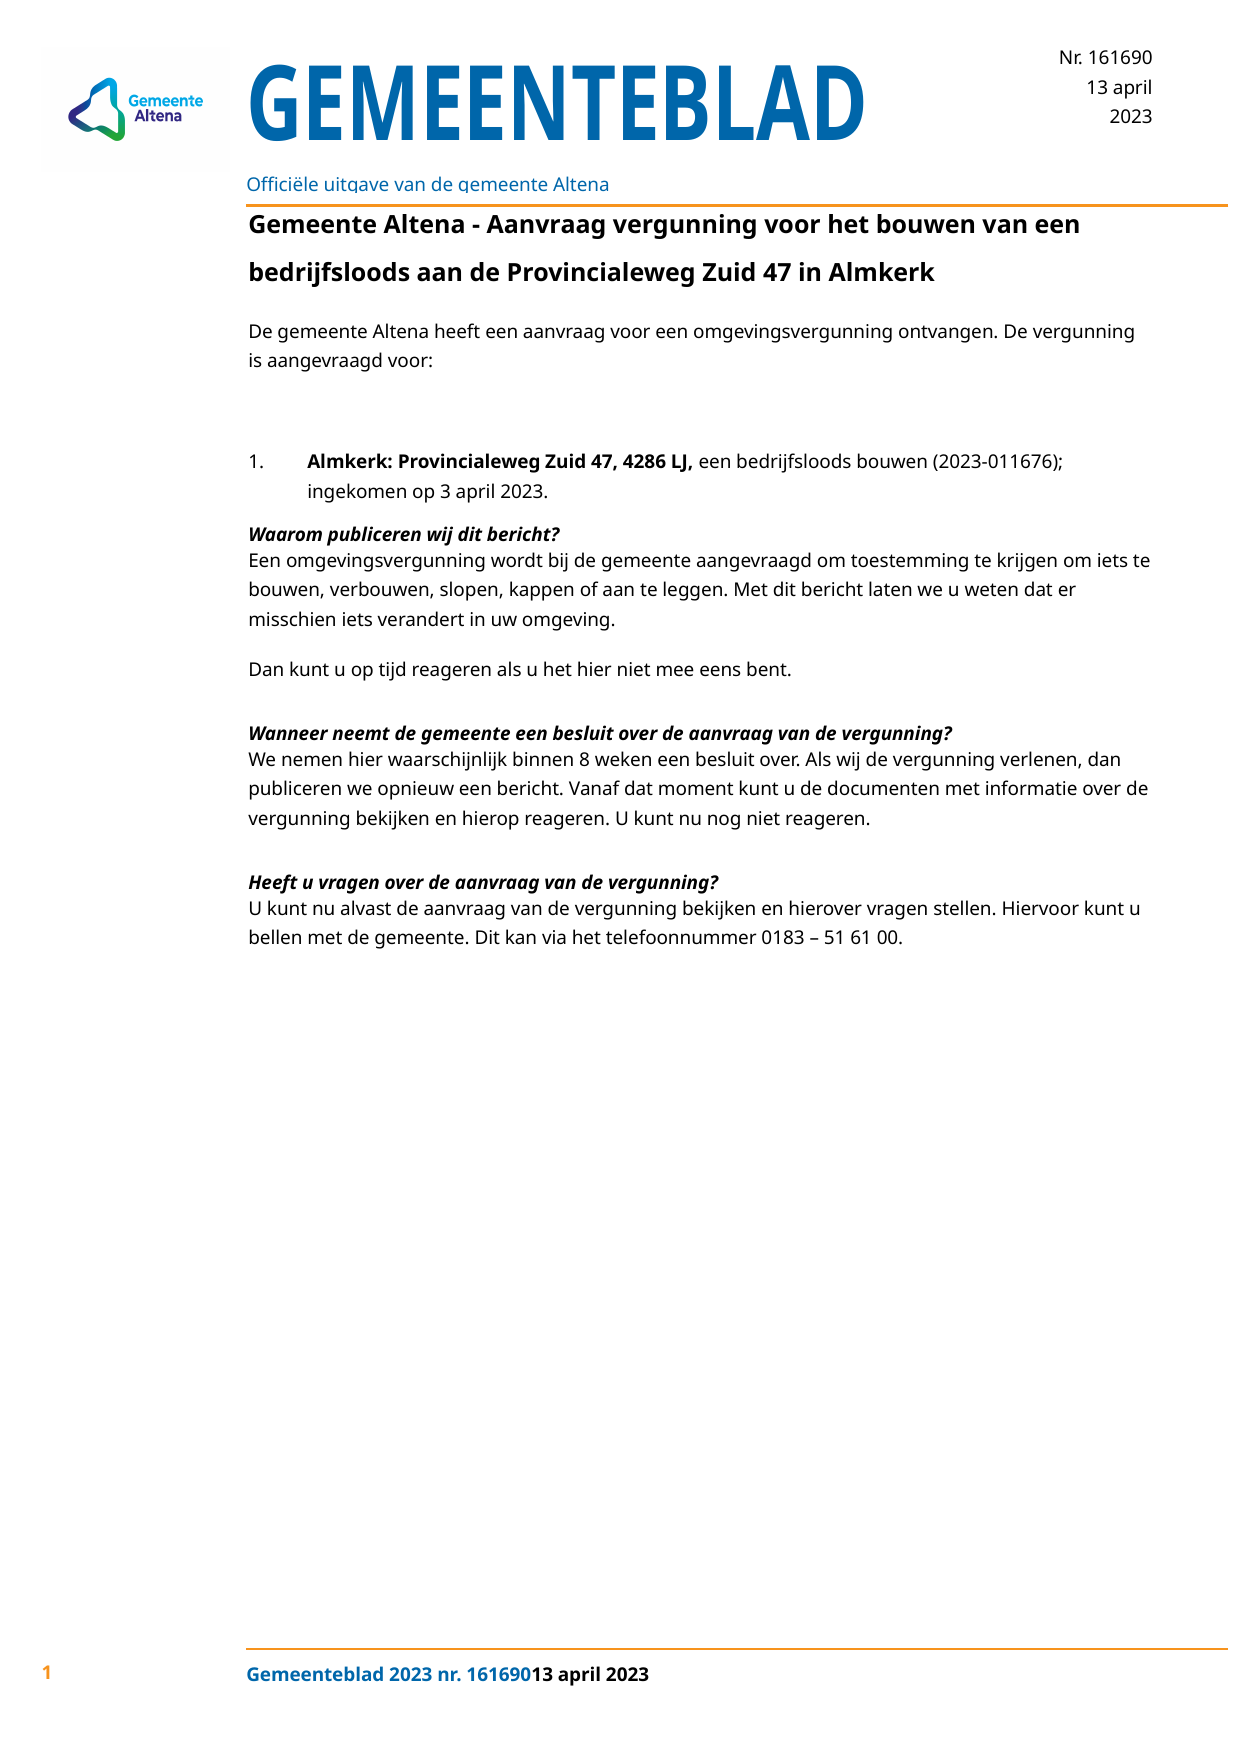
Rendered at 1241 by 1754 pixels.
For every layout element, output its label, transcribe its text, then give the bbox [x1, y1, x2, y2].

text Waarom publiceren wij dit bericht? [248, 521, 1152, 547]
text Wanneer neemt de gemeente een besluit over de aanvraag van de vergunning? [248, 720, 1152, 746]
list Almkerk: Provincialeweg Zuid 47, 4286 LJ, een bedrijfsloods bouwen (2023-011676); ingekomen op 3 april 2023. [248, 448, 1152, 504]
text Heeft u vragen over de aanvraag van de vergunning? [248, 869, 1152, 895]
text We nemen hier waarschijnlijk binnen 8 weken een besluit over. Als wij de vergunning verlenen, dan publiceren we opnieuw een bericht. Vanaf dat moment kunt u de documenten met informatie over de vergunning bekijken en hierop reageren. U kunt nu nog niet reageren. [248, 746, 1152, 831]
text Een omgevingsvergunning wordt bij de gemeente aangevraagd om toestemming te krijgen om iets te bouwen, verbouwen, slopen, kappen of aan te leggen. Met dit bericht laten we u weten dat er misschien iets verandert in uw omgeving. [248, 547, 1152, 632]
text De gemeente Altena heeft een aanvraag voor een omgevingsvergunning ontvangen. De vergunning is aangevraagd voor: [248, 318, 1152, 373]
text Dan kunt u op tijd reageren als u het hier niet mee eens bent. [248, 656, 1152, 682]
picture [41, 47, 231, 172]
text U kunt nu alvast de aanvraag van de vergunning bekijken en hierover vragen stellen. Hiervoor kunt u bellen met de gemeente. Dit kan via het telefoonnummer 0183 – 51 61 00. [248, 895, 1152, 950]
text Gemeente Altena - Aanvraag vergunning voor het bouwen van een bedrijfsloods aan de Provincialeweg Zuid 47 in Almkerk [248, 207, 1152, 288]
